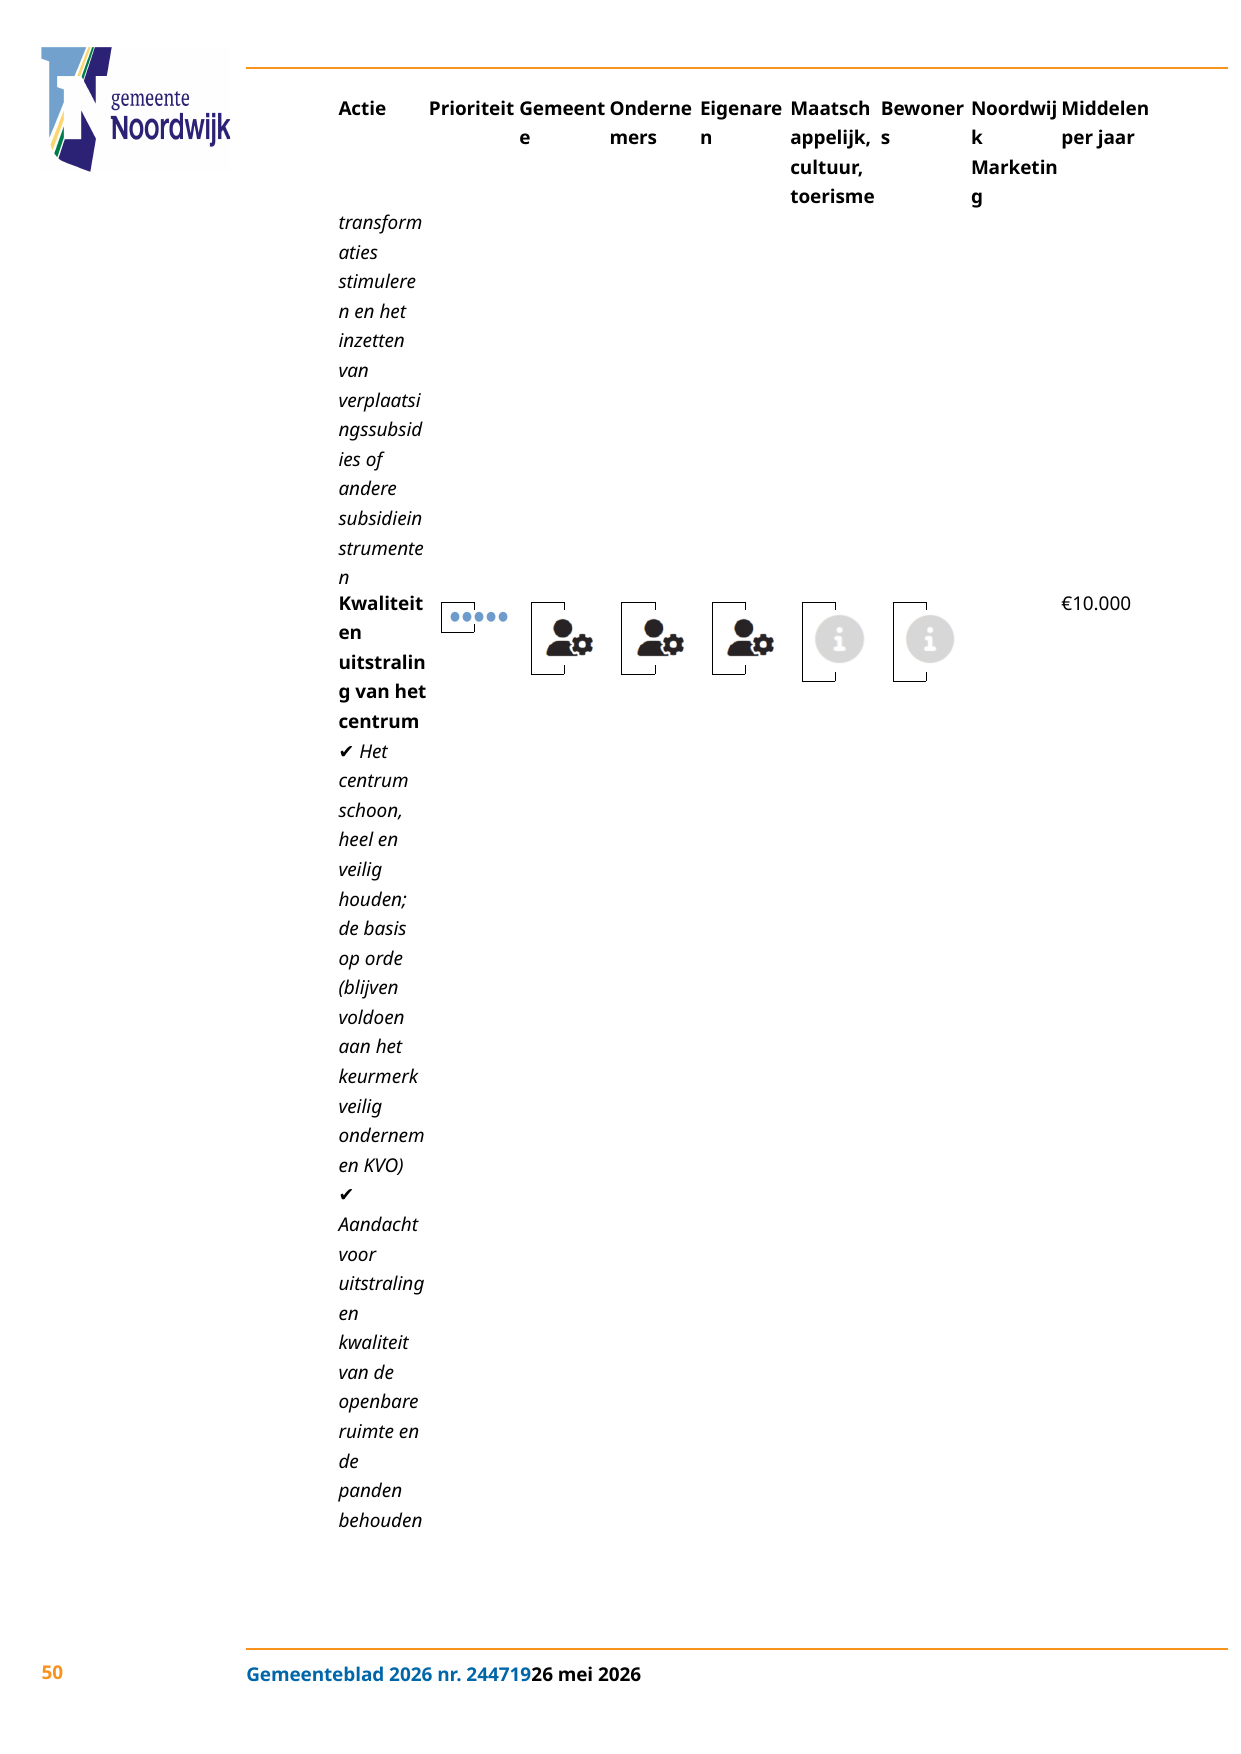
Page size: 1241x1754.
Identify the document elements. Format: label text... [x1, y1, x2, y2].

picture [630, 610, 690, 665]
picture [811, 610, 871, 672]
table_cell [713, 665, 745, 674]
table_header Middelen per jaar [1061, 95, 1152, 209]
table_cell Kwaliteit en uitstraling van het centrum ✔ Het centrum schoon, heel en veilig houden; de basis op orde (blijven voldoen aan het keurmerk veilig ondernemen KVO) ✔ Aandacht voor uitstraling en kwaliteit van de openbare ruimte en de panden behouden [338, 590, 429, 1533]
table_header Gemeente [519, 95, 609, 209]
table_cell [532, 665, 564, 674]
table_header Eigenaren [700, 95, 790, 209]
table_header Noordwijk Marketing [971, 95, 1061, 209]
table_cell [532, 603, 564, 664]
table_header Bewoners [881, 95, 971, 209]
table_cell [881, 590, 971, 1533]
table_header Maatschappelijk, cultuur, toerisme [790, 95, 881, 209]
table_cell [700, 665, 790, 1533]
table_cell [519, 209, 609, 590]
table_cell [1061, 209, 1152, 590]
picture [449, 610, 509, 624]
table_cell [609, 665, 700, 1533]
table_cell [609, 590, 700, 664]
picture [41, 47, 231, 172]
table_cell [519, 665, 609, 1533]
table_cell [622, 603, 655, 664]
table_cell [429, 209, 519, 590]
table_cell [713, 603, 745, 664]
table_cell [609, 209, 700, 590]
picture [539, 610, 599, 665]
table_cell [700, 209, 790, 590]
picture [720, 610, 780, 665]
table_cell [700, 590, 790, 664]
table_cell [519, 590, 609, 664]
table_cell [971, 209, 1061, 590]
table_cell [971, 590, 1061, 1533]
table_cell [881, 209, 971, 590]
table_header Actie [338, 95, 429, 209]
table_cell [248, 209, 338, 1533]
table_cell [790, 590, 881, 1533]
table_header [248, 95, 338, 209]
picture [901, 610, 961, 672]
table_header Prioriteit [429, 95, 519, 209]
table_cell €10.000 [1061, 590, 1152, 1533]
table_header Ondernemers [609, 95, 700, 209]
table_cell [429, 590, 519, 1533]
table_cell [790, 209, 881, 590]
table_cell transformaties stimuleren en het inzetten van verplaatsingssubsidies of andere subsidieinstrumenten [338, 209, 429, 590]
